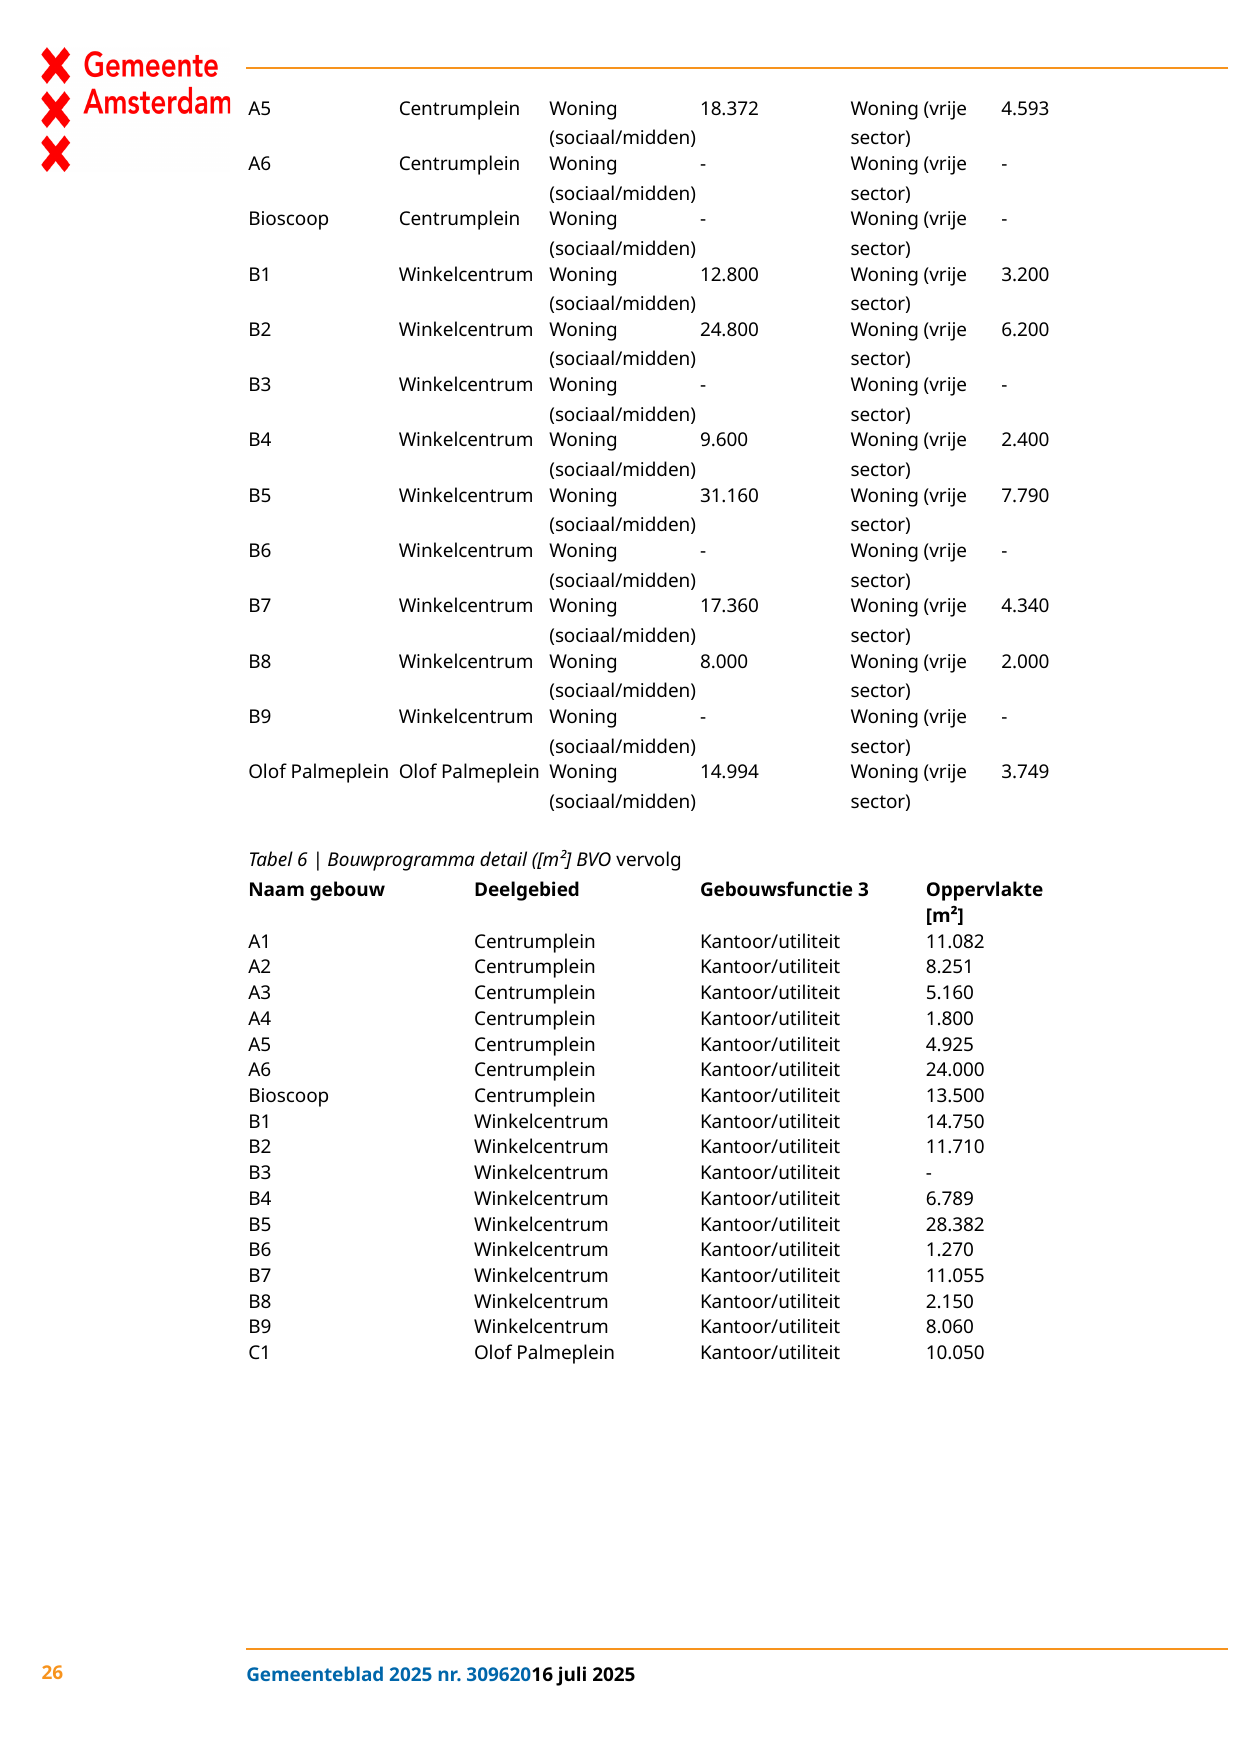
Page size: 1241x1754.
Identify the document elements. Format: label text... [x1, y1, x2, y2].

table_cell Woning (vrije sector) [850, 427, 1001, 482]
table_cell Kantoor/utiliteit [700, 1237, 926, 1262]
table_cell B3 [248, 1159, 474, 1185]
table_cell Bioscoop [248, 1082, 474, 1108]
table_cell Olof Palmeplein [248, 759, 398, 814]
table_cell 8.251 [926, 954, 1152, 979]
table_cell Kantoor/utiliteit [700, 1211, 926, 1237]
table_cell B7 [248, 593, 398, 648]
table_header Deelgebied [474, 876, 700, 902]
table_cell Woning (sociaal/midden) [549, 537, 700, 593]
table_cell Centrumplein [474, 1082, 700, 1108]
table_cell 13.500 [926, 1082, 1152, 1108]
table_cell Kantoor/utiliteit [700, 1288, 926, 1314]
table_cell 2.400 [1001, 427, 1152, 482]
table_cell 11.710 [926, 1134, 1152, 1159]
table_cell B9 [248, 1314, 474, 1339]
table_cell B4 [248, 427, 398, 482]
table_cell 6.200 [1001, 316, 1152, 371]
table_cell C1 [248, 1340, 474, 1365]
table_cell 1.270 [926, 1237, 1152, 1262]
table_cell 5.160 [926, 979, 1152, 1005]
table_cell Kantoor/utiliteit [700, 1108, 926, 1134]
table_cell B6 [248, 537, 398, 593]
table_cell Winkelcentrum [399, 371, 549, 427]
table_cell A6 [248, 150, 398, 205]
table_header Gebouwsfunctie 3 [700, 876, 926, 902]
table_cell - [926, 1159, 1152, 1185]
table_cell Woning (vrije sector) [850, 371, 1001, 427]
table_cell 14.994 [700, 759, 850, 814]
table_cell B9 [248, 703, 398, 758]
table_cell Winkelcentrum [474, 1185, 700, 1211]
table_cell Kantoor/utiliteit [700, 1134, 926, 1159]
table_cell - [700, 205, 850, 261]
table_cell Centrumplein [399, 205, 549, 261]
table_cell B5 [248, 1211, 474, 1237]
table_cell B6 [248, 1237, 474, 1262]
table_cell [700, 902, 926, 928]
table_cell Winkelcentrum [399, 703, 549, 758]
table_cell 24.000 [926, 1056, 1152, 1082]
picture [41, 47, 231, 172]
table_cell Kantoor/utiliteit [700, 1005, 926, 1031]
table_cell 14.750 [926, 1108, 1152, 1134]
table_cell Bioscoop [248, 205, 398, 261]
table_cell - [1001, 537, 1152, 593]
table_cell 8.000 [700, 648, 850, 703]
table_cell Woning (vrije sector) [850, 482, 1001, 537]
table_cell - [700, 537, 850, 593]
table_cell [474, 902, 700, 928]
table_cell Winkelcentrum [399, 593, 549, 648]
table_cell B7 [248, 1262, 474, 1288]
table_cell Woning (vrije sector) [850, 316, 1001, 371]
table_cell Woning (sociaal/midden) [549, 759, 700, 814]
table_cell 3.749 [1001, 759, 1152, 814]
table_cell 18.372 [700, 95, 850, 150]
table_cell 9.600 [700, 427, 850, 482]
table_cell 17.360 [700, 593, 850, 648]
table_cell Woning (vrije sector) [850, 593, 1001, 648]
table_cell A2 [248, 954, 474, 979]
table_cell - [1001, 371, 1152, 427]
table_cell A3 [248, 979, 474, 1005]
table_cell Centrumplein [474, 979, 700, 1005]
table_cell Kantoor/utiliteit [700, 1159, 926, 1185]
table_cell 4.593 [1001, 95, 1152, 150]
table_cell Woning (sociaal/midden) [549, 482, 700, 537]
table_cell - [700, 150, 850, 205]
table_cell 4.340 [1001, 593, 1152, 648]
table_cell B3 [248, 371, 398, 427]
table_cell Winkelcentrum [474, 1288, 700, 1314]
text Tabel 6 | Bouwprogramma detail ([m²] BVO vervolg [248, 847, 1152, 872]
table_cell [m²] [926, 902, 1152, 928]
table_cell Woning (vrije sector) [850, 537, 1001, 593]
table_cell 11.055 [926, 1262, 1152, 1288]
table_cell A5 [248, 95, 398, 150]
table_cell [248, 902, 474, 928]
table_cell Kantoor/utiliteit [700, 1082, 926, 1108]
table_cell - [700, 371, 850, 427]
table_cell B8 [248, 648, 398, 703]
table_cell Centrumplein [399, 150, 549, 205]
table_cell Winkelcentrum [474, 1262, 700, 1288]
table_cell Centrumplein [474, 928, 700, 953]
table_cell 2.150 [926, 1288, 1152, 1314]
table_cell - [1001, 703, 1152, 758]
table_cell Centrumplein [399, 95, 549, 150]
table_cell Woning (vrije sector) [850, 95, 1001, 150]
table_cell Kantoor/utiliteit [700, 979, 926, 1005]
table_cell Olof Palmeplein [474, 1340, 700, 1365]
table_cell Woning (sociaal/midden) [549, 593, 700, 648]
table_cell A1 [248, 928, 474, 953]
table_cell B2 [248, 316, 398, 371]
table_cell 2.000 [1001, 648, 1152, 703]
table_cell Kantoor/utiliteit [700, 1185, 926, 1211]
table_cell Woning (sociaal/midden) [549, 371, 700, 427]
table_cell Winkelcentrum [474, 1314, 700, 1339]
table_cell Winkelcentrum [474, 1108, 700, 1134]
table_cell Winkelcentrum [474, 1159, 700, 1185]
table_cell Winkelcentrum [399, 316, 549, 371]
table_cell - [700, 703, 850, 758]
table_cell 4.925 [926, 1031, 1152, 1056]
table_cell - [1001, 150, 1152, 205]
table_cell B5 [248, 482, 398, 537]
table_cell Centrumplein [474, 1031, 700, 1056]
table_cell Centrumplein [474, 1005, 700, 1031]
table_cell B4 [248, 1185, 474, 1211]
table_cell Woning (vrije sector) [850, 648, 1001, 703]
table_cell Winkelcentrum [474, 1211, 700, 1237]
table_cell Kantoor/utiliteit [700, 1056, 926, 1082]
table_cell B2 [248, 1134, 474, 1159]
table_cell B1 [248, 1108, 474, 1134]
table_header Naam gebouw [248, 876, 474, 902]
table_cell Woning (sociaal/midden) [549, 150, 700, 205]
table_cell Winkelcentrum [474, 1237, 700, 1262]
table_cell B1 [248, 261, 398, 316]
table_cell Woning (vrije sector) [850, 261, 1001, 316]
table_cell Winkelcentrum [399, 482, 549, 537]
table_cell 24.800 [700, 316, 850, 371]
table_cell A6 [248, 1056, 474, 1082]
table_cell Kantoor/utiliteit [700, 1340, 926, 1365]
table_cell Winkelcentrum [399, 261, 549, 316]
table_cell Woning (sociaal/midden) [549, 316, 700, 371]
table_cell 8.060 [926, 1314, 1152, 1339]
table_cell Woning (sociaal/midden) [549, 205, 700, 261]
table_cell Woning (sociaal/midden) [549, 427, 700, 482]
table_header Oppervlakte [926, 876, 1152, 902]
table_cell Winkelcentrum [399, 427, 549, 482]
table_cell 1.800 [926, 1005, 1152, 1031]
table_cell 28.382 [926, 1211, 1152, 1237]
table_cell Kantoor/utiliteit [700, 928, 926, 953]
table_cell Olof Palmeplein [399, 759, 549, 814]
table_cell Kantoor/utiliteit [700, 1314, 926, 1339]
table_cell A4 [248, 1005, 474, 1031]
table_cell Winkelcentrum [474, 1134, 700, 1159]
table_cell Winkelcentrum [399, 537, 549, 593]
table_cell 31.160 [700, 482, 850, 537]
table_cell A5 [248, 1031, 474, 1056]
table_cell 7.790 [1001, 482, 1152, 537]
table_cell Centrumplein [474, 1056, 700, 1082]
table_cell 6.789 [926, 1185, 1152, 1211]
table_cell Woning (sociaal/midden) [549, 95, 700, 150]
table_cell Winkelcentrum [399, 648, 549, 703]
table_cell Woning (vrije sector) [850, 759, 1001, 814]
table_cell Woning (sociaal/midden) [549, 261, 700, 316]
table_cell 10.050 [926, 1340, 1152, 1365]
table_cell 11.082 [926, 928, 1152, 953]
table_cell Woning (vrije sector) [850, 150, 1001, 205]
table_cell Woning (sociaal/midden) [549, 648, 700, 703]
table_cell Woning (sociaal/midden) [549, 703, 700, 758]
table_cell Centrumplein [474, 954, 700, 979]
table_cell B8 [248, 1288, 474, 1314]
table_cell - [1001, 205, 1152, 261]
table_cell Kantoor/utiliteit [700, 954, 926, 979]
table_cell 12.800 [700, 261, 850, 316]
table_cell Kantoor/utiliteit [700, 1031, 926, 1056]
table_cell 3.200 [1001, 261, 1152, 316]
table_cell Woning (vrije sector) [850, 703, 1001, 758]
table_cell Kantoor/utiliteit [700, 1262, 926, 1288]
table_cell Woning (vrije sector) [850, 205, 1001, 261]
